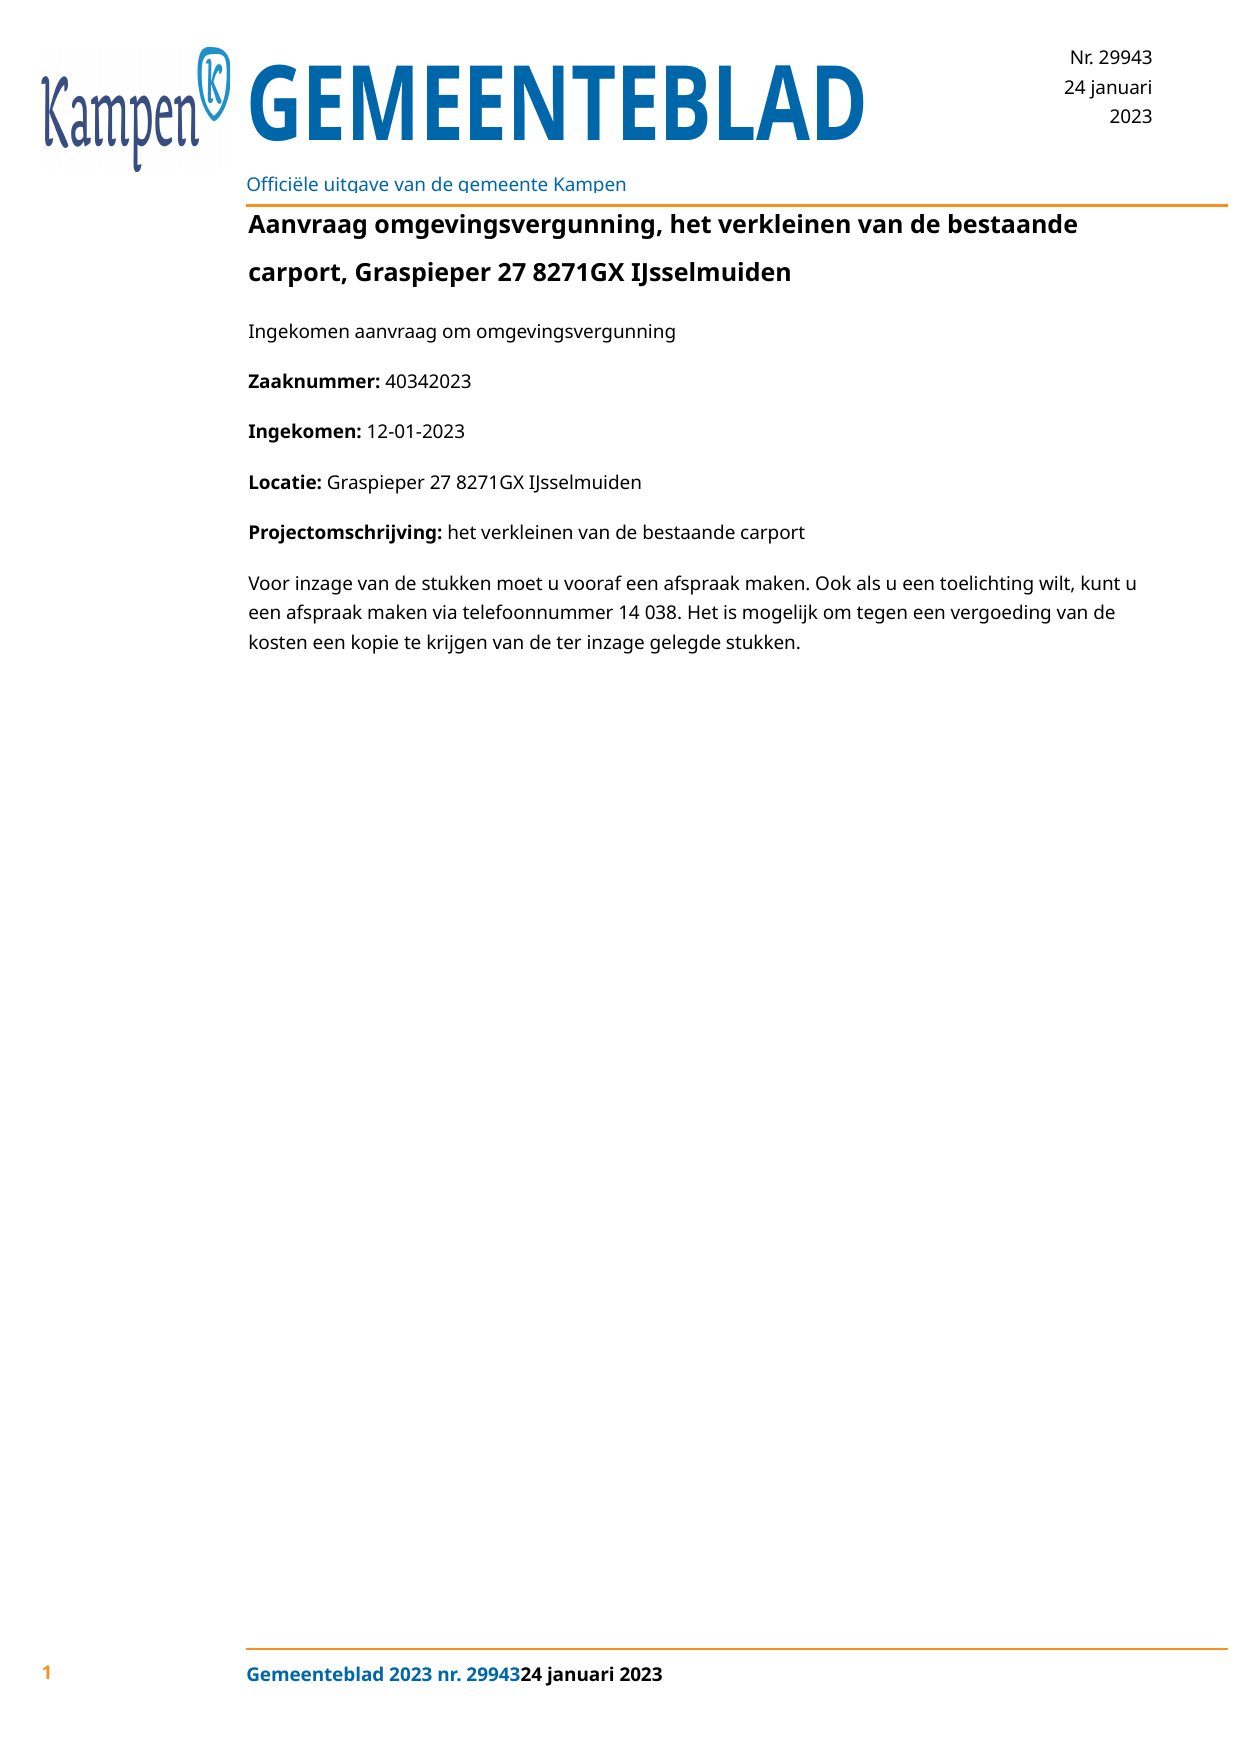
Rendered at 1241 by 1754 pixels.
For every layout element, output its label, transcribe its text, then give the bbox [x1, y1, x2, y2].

text Ingekomen aanvraag om omgevingsvergunning [248, 318, 1152, 344]
text Locatie: Graspieper 27 8271GX IJsselmuiden [248, 469, 1152, 495]
text Ingekomen: 12-01-2023 [248, 419, 1152, 444]
text Zaaknummer: 40342023 [248, 368, 1152, 394]
picture [41, 47, 231, 172]
text Aanvraag omgevingsvergunning, het verkleinen van de bestaande carport, Graspieper 27 8271GX IJsselmuiden [248, 207, 1152, 288]
text Voor inzage van de stukken moet u vooraf een afspraak maken. Ook als u een toelichting wilt, kunt u een afspraak maken via telefoonnummer 14 038. Het is mogelijk om tegen een vergoeding van de kosten een kopie te krijgen van de ter inzage gelegde stukken. [248, 570, 1152, 655]
text Projectomschrijving: het verkleinen van de bestaande carport [248, 519, 1152, 545]
